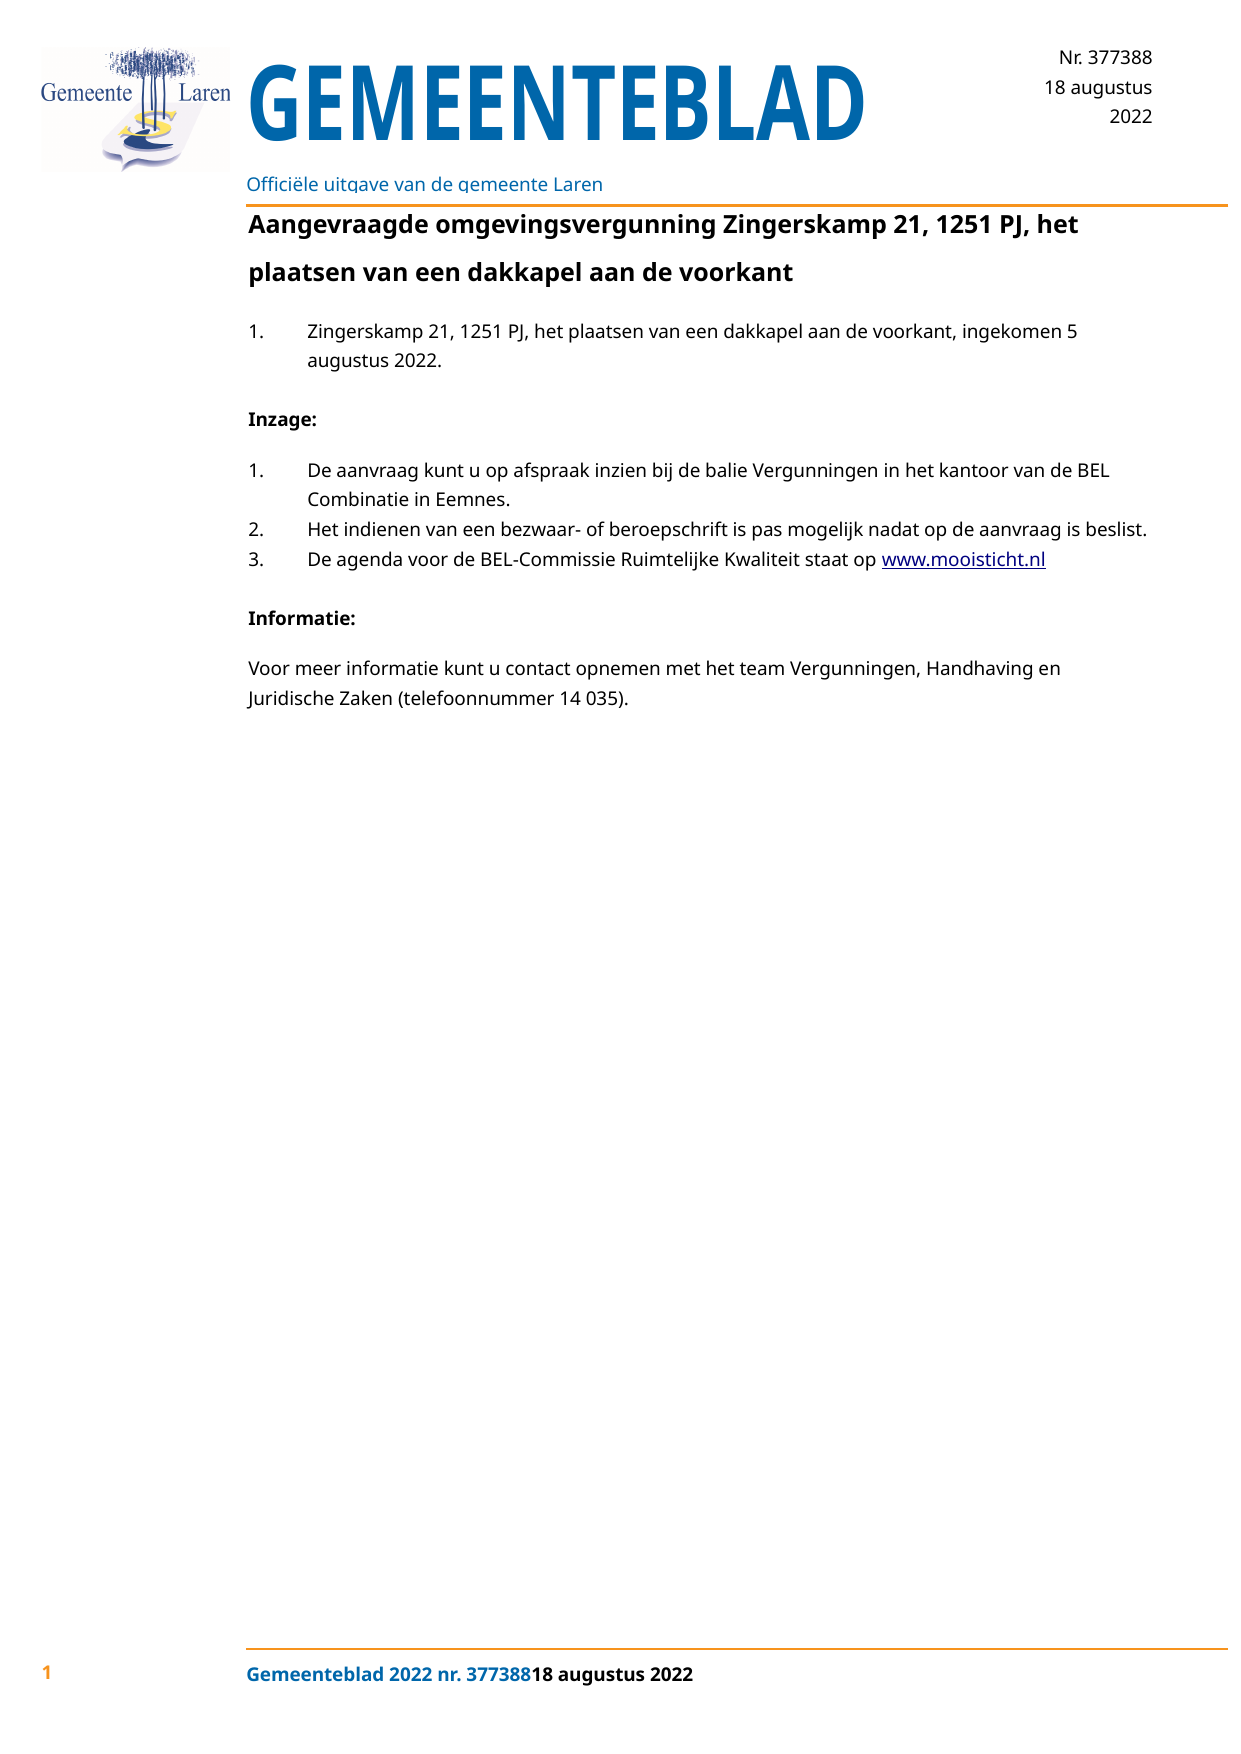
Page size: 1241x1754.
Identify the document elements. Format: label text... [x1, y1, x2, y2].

text Inzage: [248, 407, 1152, 432]
text Informatie: [248, 605, 1152, 631]
list De aanvraag kunt u op afspraak inzien bij de balie Vergunningen in het kantoor van de BEL Combinatie in Eemnes. [248, 457, 1152, 512]
text Aangevraagde omgevingsvergunning Zingerskamp 21, 1251 PJ, het plaatsen van een dakkapel aan de voorkant [248, 207, 1152, 288]
list Het indienen van een bezwaar- of beroepschrift is pas mogelijk nadat op de aanvraag is beslist. [248, 516, 1152, 542]
text Voor meer informatie kunt u contact opnemen met het team Vergunningen, Handhaving en Juridische Zaken (telefoonnummer 14 035). [248, 655, 1152, 711]
picture [41, 47, 231, 172]
list Zingerskamp 21, 1251 PJ, het plaatsen van een dakkapel aan de voorkant, ingekomen 5 augustus 2022. [248, 318, 1152, 373]
list De agenda voor de BEL-Commissie Ruimtelijke Kwaliteit staat op www.mooisticht.nl [248, 546, 1152, 572]
